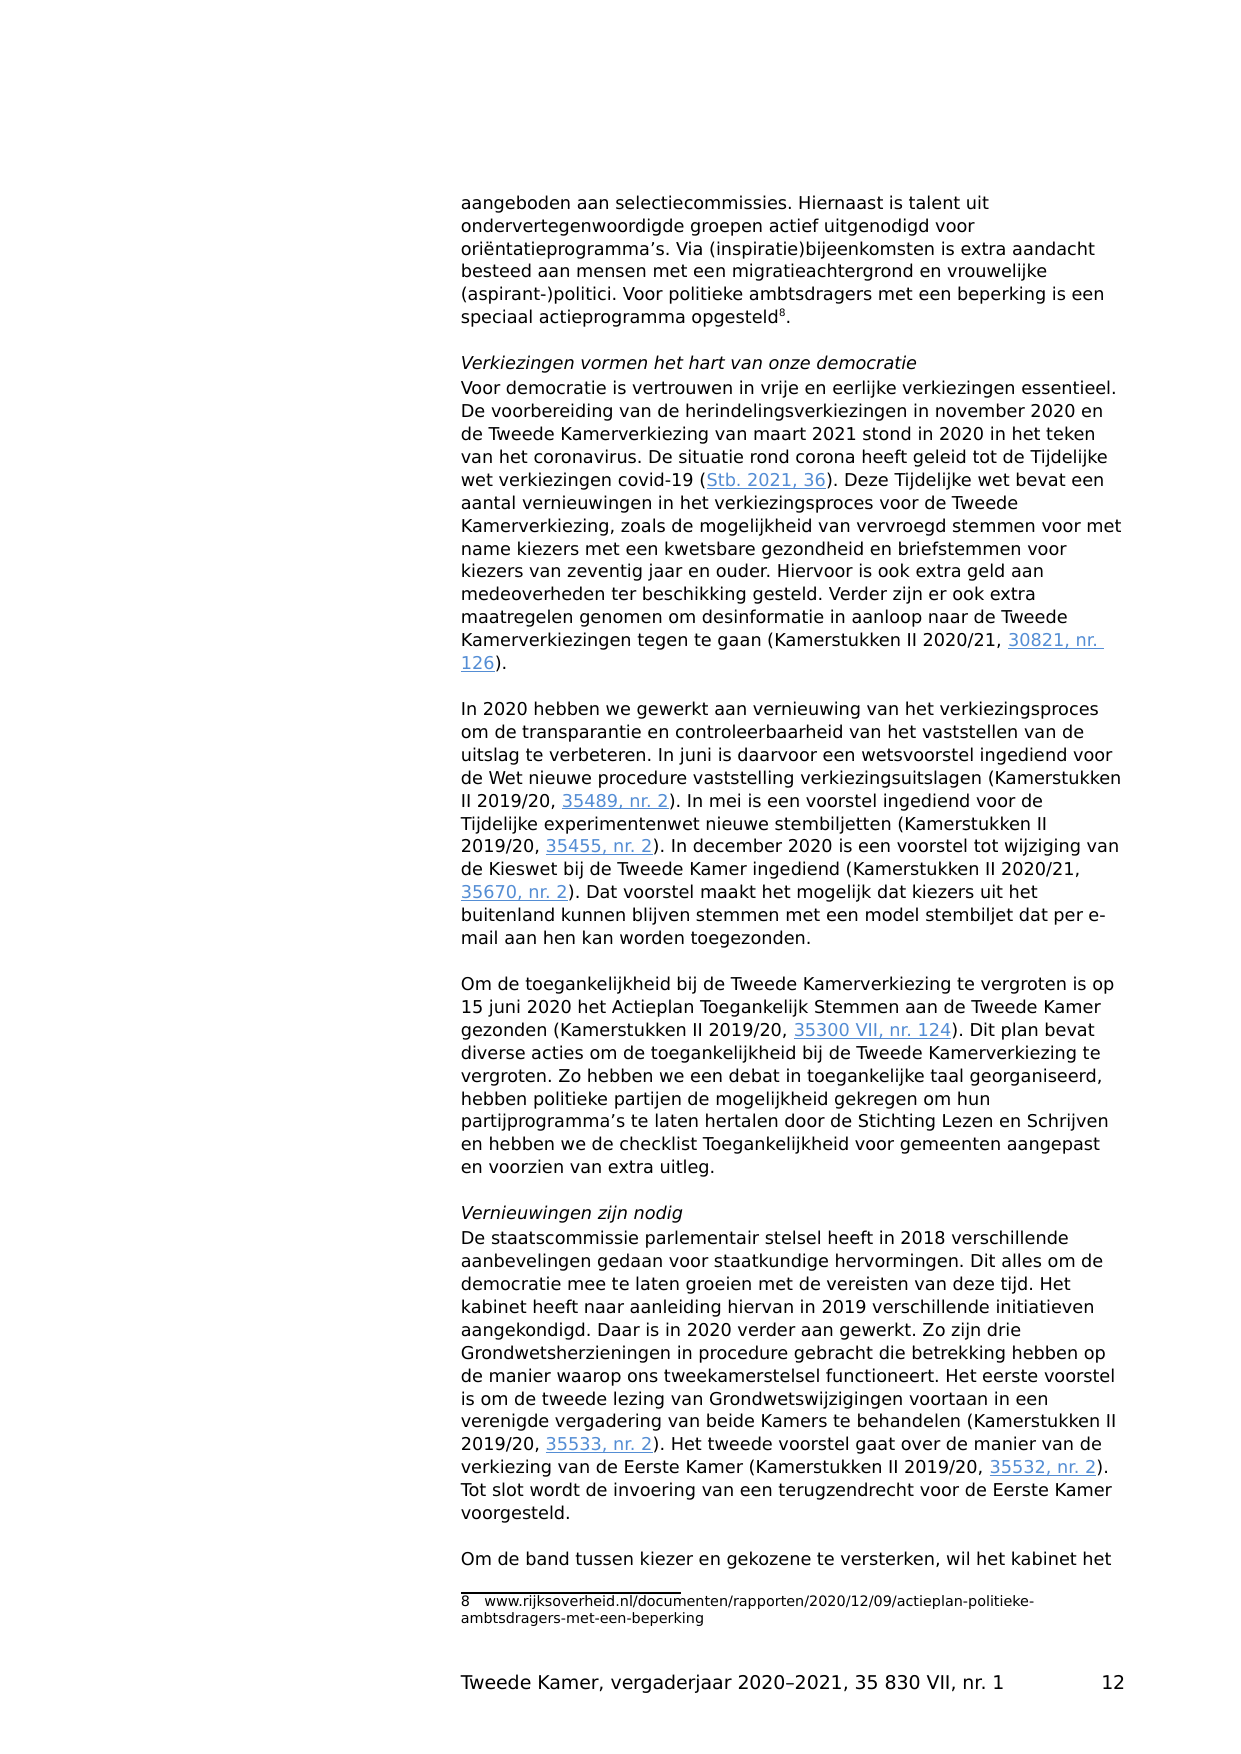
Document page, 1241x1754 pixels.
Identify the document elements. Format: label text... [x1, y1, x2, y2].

text Verkiezingen vormen het hart van onze democratie [461, 351, 1125, 374]
text Om de band tussen kiezer en gekozene te versterken, wil het kabinet het [461, 1547, 1125, 1570]
text In 2020 hebben we gewerkt aan vernieuwing van het verkiezingsproces om de transparantie en controleerbaarheid van het vaststellen van de uitslag te verbeteren. In juni is daarvoor een wetsvoorstel ingediend voor de Wet nieuwe procedure vaststelling verkiezingsuitslagen (Kamerstukken II 2019/20, 35489, nr. 2). In mei is een voorstel ingediend voor de Tijdelijke experimentenwet nieuwe stembiljetten (Kamerstukken II 2019/20, 35455, nr. 2). In december 2020 is een voorstel tot wijziging van de Kieswet bij de Tweede Kamer ingediend (Kamerstukken II 2020/21, 35670, nr. 2). Dat voorstel maakt het mogelijk dat kiezers uit het buitenland kunnen blijven stemmen met een model stembiljet dat per e-mail aan hen kan worden toegezonden. [461, 697, 1125, 949]
text Voor democratie is vertrouwen in vrije en eerlijke verkiezingen essentieel. De voorbereiding van de herindelingsverkiezingen in november 2020 en de Tweede Kamerverkiezing van maart 2021 stond in 2020 in het teken van het coronavirus. De situatie rond corona heeft geleid tot de Tijdelijke wet verkiezingen covid-19 (Stb. 2021, 36). Deze Tijdelijke wet bevat een aantal vernieuwingen in het verkiezingsproces voor de Tweede Kamerverkiezing, zoals de mogelijkheid van vervroegd stemmen voor met name kiezers met een kwetsbare gezondheid en briefstemmen voor kiezers van zeventig jaar en ouder. Hiervoor is ook extra geld aan medeoverheden ter beschikking gesteld. Verder zijn er ook extra maatregelen genomen om desinformatie in aanloop naar de Tweede Kamerverkiezingen tegen te gaan (Kamerstukken II 2020/21, 30821, nr. 126). [461, 376, 1125, 674]
text Om de toegankelijkheid bij de Tweede Kamerverkiezing te vergroten is op 15 juni 2020 het Actieplan Toegankelijk Stemmen aan de Tweede Kamer gezonden (Kamerstukken II 2019/20, 35300 VII, nr. 124). Dit plan bevat diverse acties om de toegankelijkheid bij de Tweede Kamerverkiezing te vergroten. Zo hebben we een debat in toegankelijke taal georganiseerd, hebben politieke partijen de mogelijkheid gekregen om hun partijprogramma’s te laten hertalen door de Stichting Lezen en Schrijven en hebben we de checklist Toegankelijkheid voor gemeenten aangepast en voorzien van extra uitleg. [461, 972, 1125, 1178]
text aangeboden aan selectiecommissies. Hiernaast is talent uit ondervertegenwoordigde groepen actief uitgenodigd voor oriëntatieprogramma’s. Via (inspiratie)bijeenkomsten is extra aandacht besteed aan mensen met een migratieachtergrond en vrouwelijke (aspirant-)politici. Voor politieke ambtsdragers met een beperking is een speciaal actieprogramma opgesteld. [461, 191, 1125, 328]
text Vernieuwingen zijn nodig [461, 1201, 1125, 1224]
text __www.rijksoverheid.nl/documenten/rapporten/2020/12/09/actieplan-politieke-ambtsdragers-met-een-beperking [461, 1593, 1125, 1627]
text De staatscommissie parlementair stelsel heeft in 2018 verschillende aanbevelingen gedaan voor staatkundige hervormingen. Dit alles om de democratie mee te laten groeien met de vereisten van deze tijd. Het kabinet heeft naar aanleiding hiervan in 2019 verschillende initiatieven aangekondigd. Daar is in 2020 verder aan gewerkt. Zo zijn drie Grondwetsherzieningen in procedure gebracht die betrekking hebben op de manier waarop ons tweekamerstelsel functioneert. Het eerste voorstel is om de tweede lezing van Grondwetswijzigingen voortaan in een verenigde vergadering van beide Kamers te behandelen (Kamerstukken II 2019/20, 35533, nr. 2). Het tweede voorstel gaat over de manier van de verkiezing van de Eerste Kamer (Kamerstukken II 2019/20, 35532, nr. 2). Tot slot wordt de invoering van een terugzendrecht voor de Eerste Kamer voorgesteld. [461, 1226, 1125, 1524]
